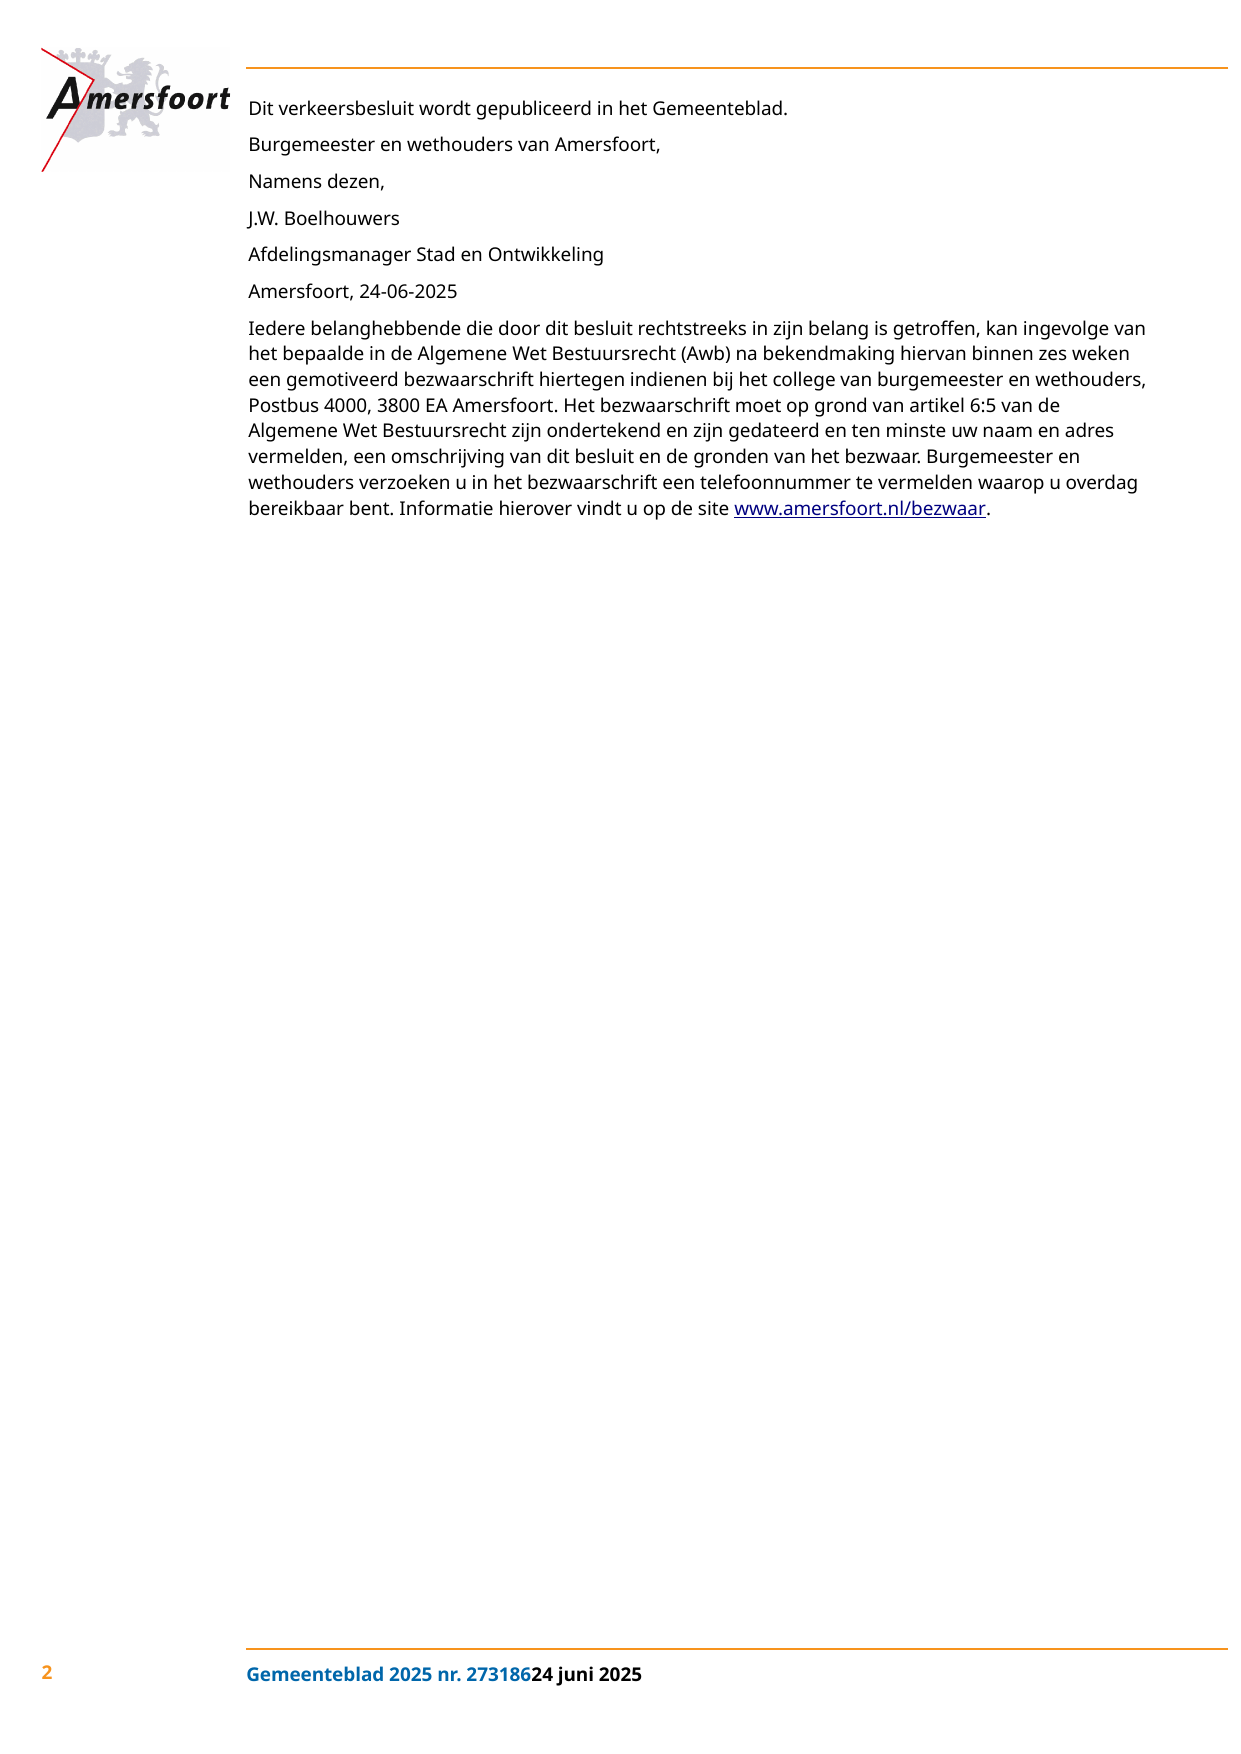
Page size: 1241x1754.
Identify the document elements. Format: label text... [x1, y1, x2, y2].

text Afdelingsmanager Stad en Ontwikkeling [248, 241, 1152, 267]
picture [41, 47, 231, 172]
text Iedere belanghebbende die door dit besluit rechtstreeks in zijn belang is getroffen, kan ingevolge van het bepaalde in de Algemene Wet Bestuursrecht (Awb) na bekendmaking hiervan binnen zes weken een gemotiveerd bezwaarschrift hiertegen indienen bij het college van burgemeester en wethouders, Postbus 4000, 3800 EA Amersfoort. Het bezwaarschrift moet op grond van artikel 6:5 van de Algemene Wet Bestuursrecht zijn ondertekend en zijn gedateerd en ten minste uw naam en adres vermelden, een omschrijving van dit besluit en de gronden van het bezwaar. Burgemeester en wethouders verzoeken u in het bezwaarschrift een telefoonnummer te vermelden waarop u overdag bereikbaar bent. Informatie hierover vindt u op de site www.amersfoort.nl/bezwaar. [248, 315, 1152, 521]
text Amersfoort, 24-06-2025 [248, 278, 1152, 304]
text Dit verkeersbesluit wordt gepubliceerd in het Gemeenteblad. [248, 95, 1152, 121]
text J.W. Boelhouwers [248, 205, 1152, 231]
text Burgemeester en wethouders van Amersfoort, [248, 131, 1152, 157]
text Namens dezen, [248, 168, 1152, 194]
